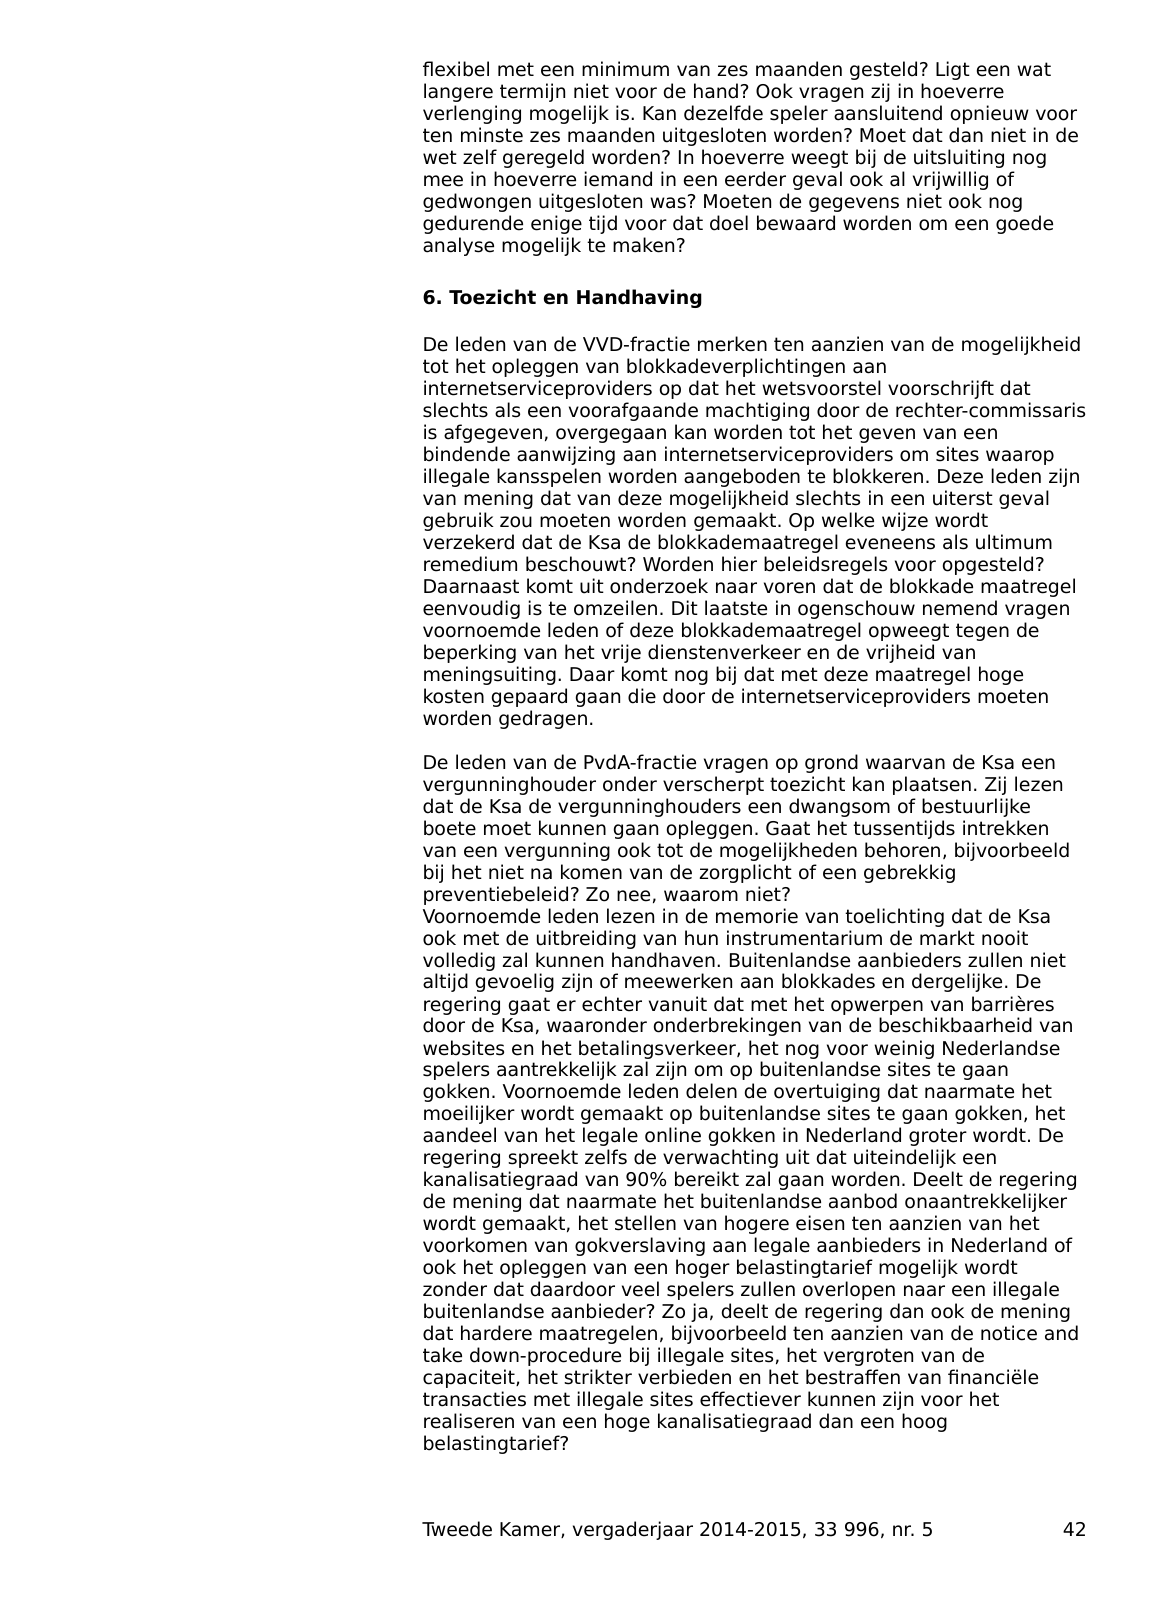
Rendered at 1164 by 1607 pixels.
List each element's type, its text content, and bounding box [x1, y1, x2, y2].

text Voornoemde leden lezen in de memorie van toelichting dat de Ksa ook met de uitbreiding van hun instrumentarium de markt nooit volledig zal kunnen handhaven. Buitenlandse aanbieders zullen niet altijd gevoelig zijn of meewerken aan blokkades en dergelijke. De regering gaat er echter vanuit dat met het opwerpen van barrières door de Ksa, waaronder onderbrekingen van de beschikbaarheid van websites en het betalingsverkeer, het nog voor weinig Nederlandse spelers aantrekkelijk zal zijn om op buitenlandse sites te gaan gokken. Voornoemde leden delen de overtuiging dat naarmate het moeilijker wordt gemaakt op buitenlandse sites te gaan gokken, het aandeel van het legale online gokken in Nederland groter wordt. De regering spreekt zelfs de verwachting uit dat uiteindelijk een kanalisatiegraad van 90% bereikt zal gaan worden. Deelt de regering de mening dat naarmate het buitenlandse aanbod onaantrekkelijker wordt gemaakt, het stellen van hogere eisen ten aanzien van het voorkomen van gokverslaving aan legale aanbieders in Nederland of ook het opleggen van een hoger belastingtarief mogelijk wordt zonder dat daardoor veel spelers zullen overlopen naar een illegale buitenlandse aanbieder? Zo ja, deelt de regering dan ook de mening dat hardere maatregelen, bijvoorbeeld ten aanzien van de notice and take down-procedure bij illegale sites, het vergroten van de capaciteit, het strikter verbieden en het bestraffen van financiële transacties met illegale sites effectiever kunnen zijn voor het realiseren van een hoge kanalisatiegraad dan een hoog belastingtarief? [422, 906, 1087, 1455]
text De leden van de PvdA-fractie vragen op grond waarvan de Ksa een vergunninghouder onder verscherpt toezicht kan plaatsen. Zij lezen dat de Ksa de vergunninghouders een dwangsom of bestuurlijke boete moet kunnen gaan opleggen. Gaat het tussentijds intrekken van een vergunning ook tot de mogelijkheden behoren, bijvoorbeeld bij het niet na komen van de zorgplicht of een gebrekkig preventiebeleid? Zo nee, waarom niet? [422, 752, 1087, 906]
text flexibel met een minimum van zes maanden gesteld? Ligt een wat langere termijn niet voor de hand? Ook vragen zij in hoeverre verlenging mogelijk is. Kan dezelfde speler aansluitend opnieuw voor ten minste zes maanden uitgesloten worden? Moet dat dan niet in de wet zelf geregeld worden? In hoeverre weegt bij de uitsluiting nog mee in hoeverre iemand in een eerder geval ook al vrijwillig of gedwongen uitgesloten was? Moeten de gegevens niet ook nog gedurende enige tijd voor dat doel bewaard worden om een goede analyse mogelijk te maken? [422, 59, 1087, 257]
text De leden van de VVD-fractie merken ten aanzien van de mogelijkheid tot het opleggen van blokkadeverplichtingen aan internetserviceproviders op dat het wetsvoorstel voorschrijft dat slechts als een voorafgaande machtiging door de rechter-commissaris is afgegeven, overgegaan kan worden tot het geven van een bindende aanwijzing aan internetserviceproviders om sites waarop illegale kansspelen worden aangeboden te blokkeren. Deze leden zijn van mening dat van deze mogelijkheid slechts in een uiterst geval gebruik zou moeten worden gemaakt. Op welke wijze wordt verzekerd dat de Ksa de blokkademaatregel eveneens als ultimum remedium beschouwt? Worden hier beleidsregels voor opgesteld? Daarnaast komt uit onderzoek naar voren dat de blokkade maatregel eenvoudig is te omzeilen. Dit laatste in ogenschouw nemend vragen voornoemde leden of deze blokkademaatregel opweegt tegen de beperking van het vrije dienstenverkeer en de vrijheid van meningsuiting. Daar komt nog bij dat met deze maatregel hoge kosten gepaard gaan die door de internetserviceproviders moeten worden gedragen. [422, 334, 1087, 729]
subtitle 6. Toezicht en Handhaving [422, 287, 1087, 309]
